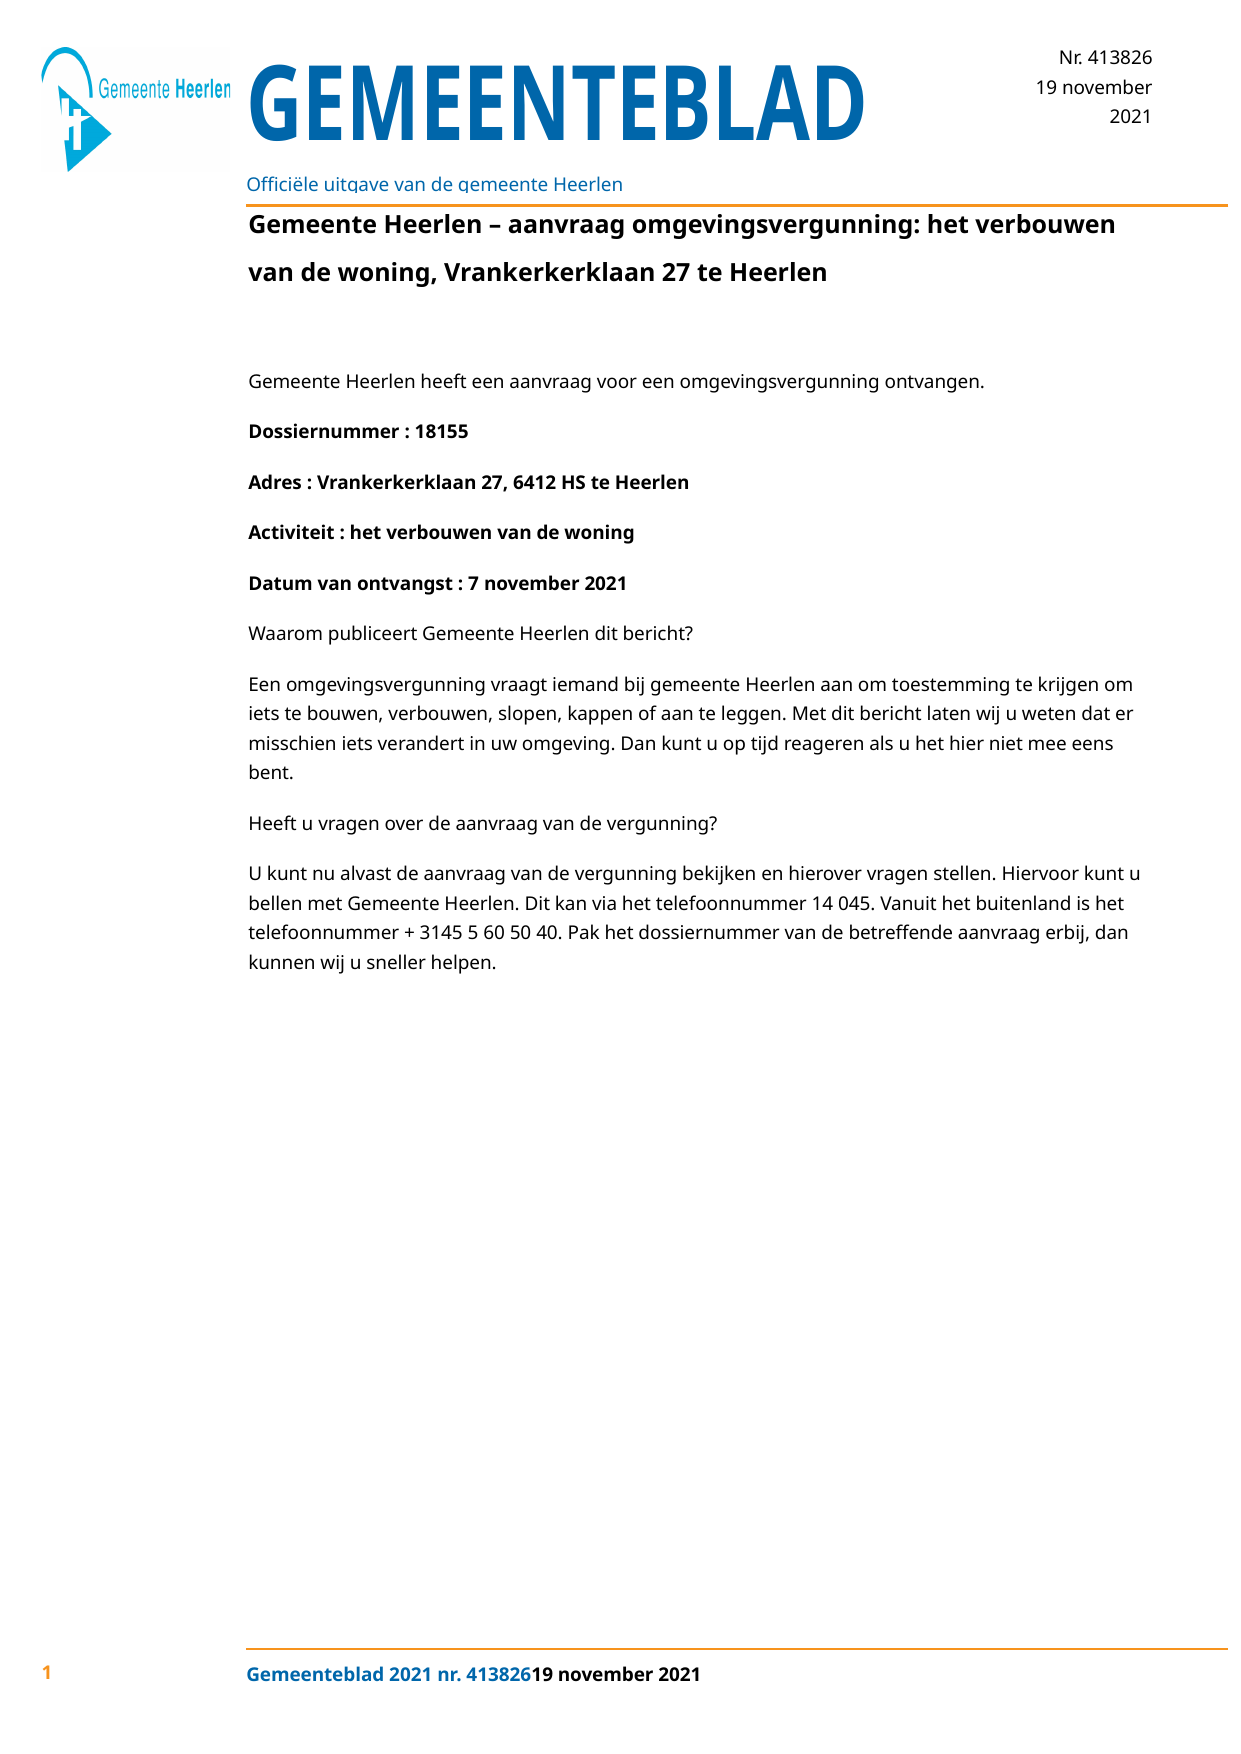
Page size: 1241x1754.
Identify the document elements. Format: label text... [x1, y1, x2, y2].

text Een omgevingsvergunning vraagt iemand bij gemeente Heerlen aan om toestemming te krijgen om iets te bouwen, verbouwen, slopen, kappen of aan te leggen. Met dit bericht laten wij u weten dat er misschien iets verandert in uw omgeving. Dan kunt u op tijd reageren als u het hier niet mee eens bent. [248, 671, 1152, 785]
text U kunt nu alvast de aanvraag van de vergunning bekijken en hierover vragen stellen. Hiervoor kunt u bellen met Gemeente Heerlen. Dit kan via het telefoonnummer 14 045. Vanuit het buitenland is het telefoonnummer + 3145 5 60 50 40. Pak het dossiernummer van de betreffende aanvraag erbij, dan kunnen wij u sneller helpen. [248, 860, 1152, 975]
text Gemeente Heerlen – aanvraag omgevingsvergunning: het verbouwen van de woning, Vrankerkerklaan 27 te Heerlen [248, 207, 1152, 288]
text Gemeente Heerlen heeft een aanvraag voor een omgevingsvergunning ontvangen. [248, 368, 1152, 394]
text Activiteit : het verbouwen van de woning [248, 519, 1152, 545]
picture [41, 47, 59, 70]
text Dossiernummer : 18155 [248, 419, 1152, 444]
text Datum van ontvangst : 7 november 2021 [248, 570, 1152, 596]
picture [41, 47, 231, 172]
text Heeft u vragen over de aanvraag van de vergunning? [248, 810, 1152, 836]
text Adres : Vrankerkerklaan 27, 6412 HS te Heerlen [248, 469, 1152, 495]
text Waarom publiceert Gemeente Heerlen dit bericht? [248, 620, 1152, 646]
